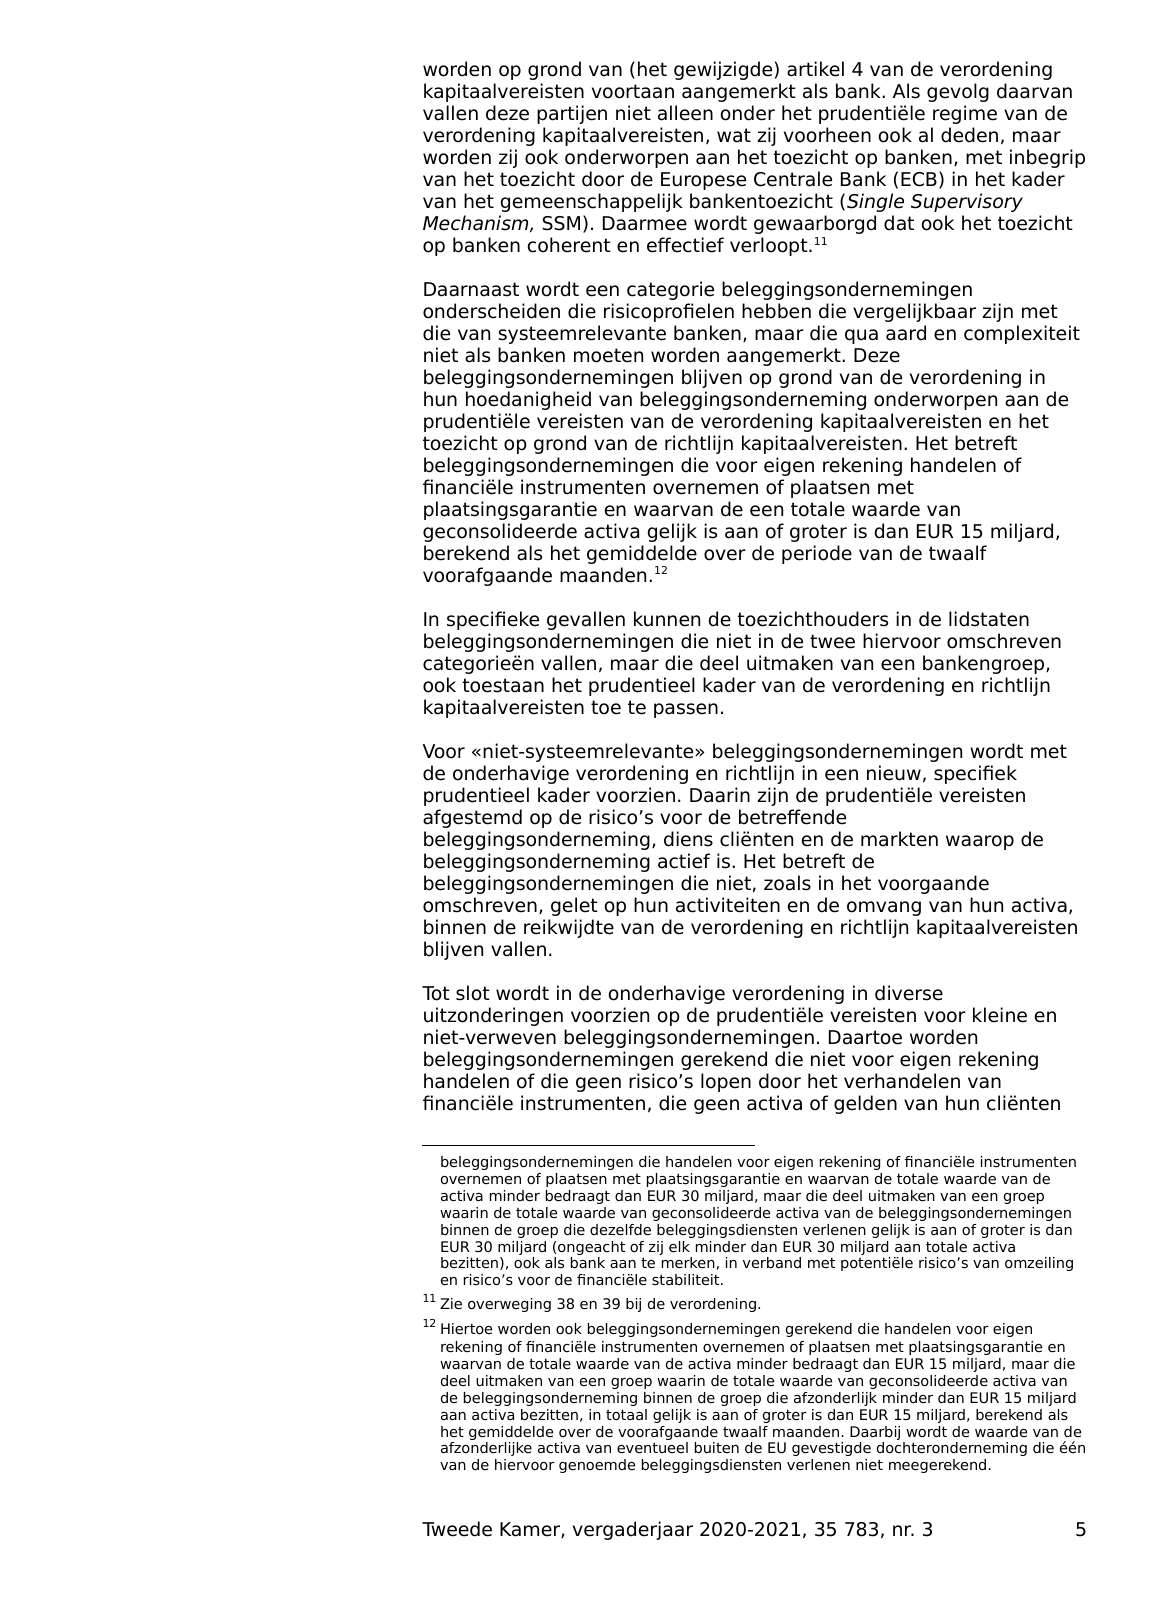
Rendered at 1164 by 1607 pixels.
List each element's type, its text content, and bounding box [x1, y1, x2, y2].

text Voor «niet-systeemrelevante» beleggingsondernemingen wordt met de onderhavige verordening en richtlijn in een nieuw, specifiek prudentieel kader voorzien. Daarin zijn de prudentiële vereisten afgestemd op de risico’s voor de betreffende beleggingsonderneming, diens cliënten en de markten waarop de beleggingsonderneming actief is. Het betreft de beleggingsondernemingen die niet, zoals in het voorgaande omschreven, gelet op hun activiteiten en de omvang van hun activa, binnen de reikwijdte van de verordening en richtlijn kapitaalvereisten blijven vallen. [422, 741, 1087, 961]
text Tot slot wordt in de onderhavige verordening in diverse uitzonderingen voorzien op de prudentiële vereisten voor kleine en niet-verweven beleggingsondernemingen. Daartoe worden beleggingsondernemingen gerekend die niet voor eigen rekening handelen of die geen risico’s lopen door het verhandelen van financiële instrumenten, die geen activa of gelden van hun cliënten [422, 983, 1087, 1115]
text Zie overweging 38 en 39 bij de verordening. [422, 1292, 1087, 1314]
text In specifieke gevallen kunnen de toezichthouders in de lidstaten beleggingsondernemingen die niet in de twee hiervoor omschreven categorieën vallen, maar die deel uitmaken van een bankengroep, ook toestaan het prudentieel kader van de verordening en richtlijn kapitaalvereisten toe te passen. [422, 609, 1087, 719]
text worden op grond van (het gewijzigde) artikel 4 van de verordening kapitaalvereisten voortaan aangemerkt als bank. Als gevolg daarvan vallen deze partijen niet alleen onder het prudentiële regime van de verordening kapitaalvereisten, wat zij voorheen ook al deden, maar worden zij ook onderworpen aan het toezicht op banken, met inbegrip van het toezicht door de Europese Centrale Bank (ECB) in het kader van het gemeenschappelijk bankentoezicht (Single Supervisory Mechanism, SSM). Daarmee wordt gewaarborgd dat ook het toezicht op banken coherent en effectief verloopt. [422, 59, 1087, 257]
text beleggingsondernemingen die handelen voor eigen rekening of financiële instrumenten overnemen of plaatsen met plaatsingsgarantie en waarvan de totale waarde van de activa minder bedraagt dan EUR 30 miljard, maar die deel uitmaken van een groep waarin de totale waarde van geconsolideerde activa van de beleggingsondernemingen binnen de groep die dezelfde beleggingsdiensten verlenen gelijk is aan of groter is dan EUR 30 miljard (ongeacht of zij elk minder dan EUR 30 miljard aan totale activa bezitten), ook als bank aan te merken, in verband met potentiële risico’s van omzeiling en risico’s voor de financiële stabiliteit. [422, 1154, 1087, 1289]
text Daarnaast wordt een categorie beleggingsondernemingen onderscheiden die risicoprofielen hebben die vergelijkbaar zijn met die van systeemrelevante banken, maar die qua aard en complexiteit niet als banken moeten worden aangemerkt. Deze beleggingsondernemingen blijven op grond van de verordening in hun hoedanigheid van beleggingsonderneming onderworpen aan de prudentiële vereisten van de verordening kapitaalvereisten en het toezicht op grond van de richtlijn kapitaalvereisten. Het betreft beleggingsondernemingen die voor eigen rekening handelen of financiële instrumenten overnemen of plaatsen met plaatsingsgarantie en waarvan de een totale waarde van geconsolideerde activa gelijk is aan of groter is dan EUR 15 miljard, berekend als het gemiddelde over de periode van de twaalf voorafgaande maanden. [422, 279, 1087, 587]
text Hiertoe worden ook beleggingsondernemingen gerekend die handelen voor eigen rekening of financiële instrumenten overnemen of plaatsen met plaatsingsgarantie en waarvan de totale waarde van de activa minder bedraagt dan EUR 15 miljard, maar die deel uitmaken van een groep waarin de totale waarde van geconsolideerde activa van de beleggingsonderneming binnen de groep die afzonderlijk minder dan EUR 15 miljard aan activa bezitten, in totaal gelijk is aan of groter is dan EUR 15 miljard, berekend als het gemiddelde over de voorafgaande twaalf maanden. Daarbij wordt de waarde van de afzonderlijke activa van eventueel buiten de EU gevestigde dochteronderneming die één van de hiervoor genoemde beleggingsdiensten verlenen niet meegerekend. [422, 1317, 1087, 1474]
